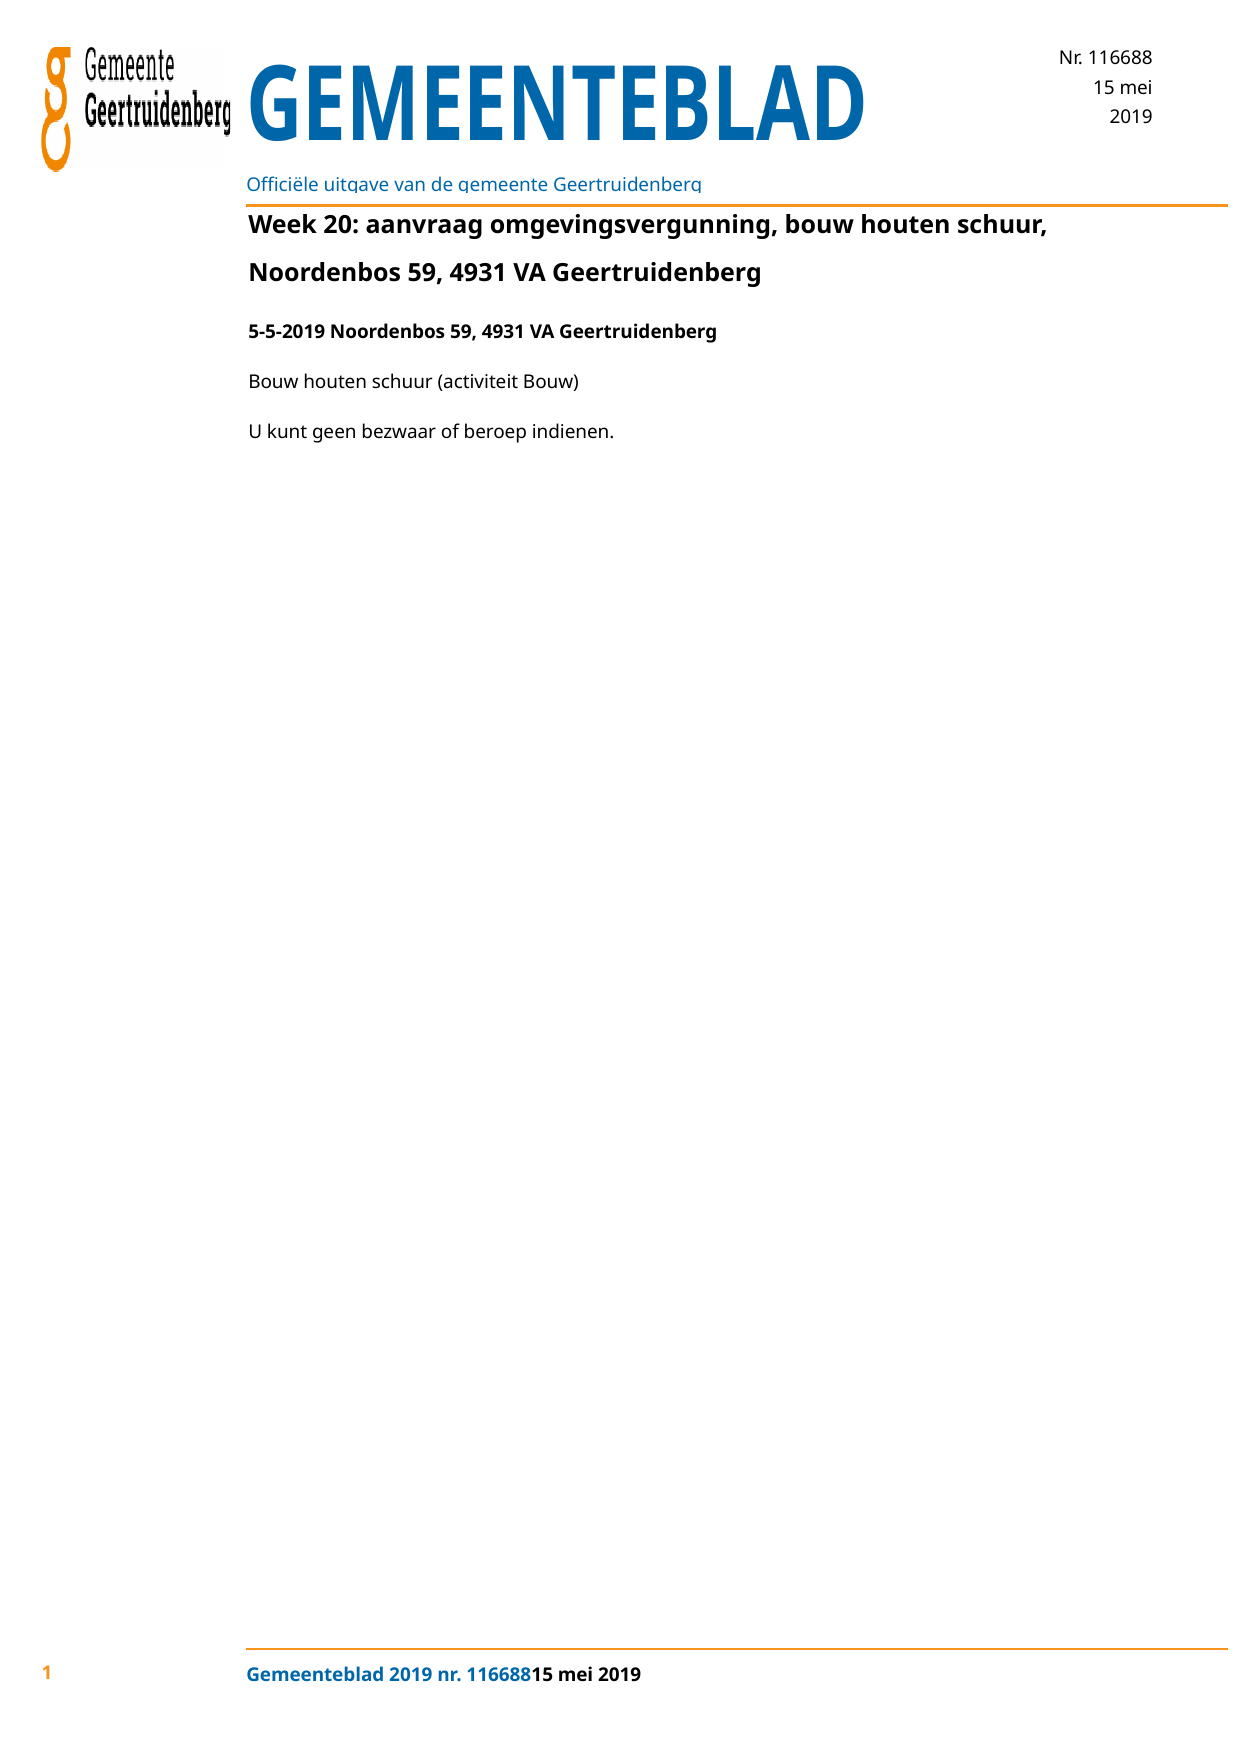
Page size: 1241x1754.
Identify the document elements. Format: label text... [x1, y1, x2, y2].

text Bouw houten schuur (activiteit Bouw) [248, 368, 1152, 394]
text U kunt geen bezwaar of beroep indienen. [248, 419, 1152, 444]
text 5-5-2019 Noordenbos 59, 4931 VA Geertruidenberg [248, 318, 1152, 344]
text Week 20: aanvraag omgevingsvergunning, bouw houten schuur, Noordenbos 59, 4931 VA Geertruidenberg [248, 207, 1152, 288]
picture [41, 47, 231, 172]
